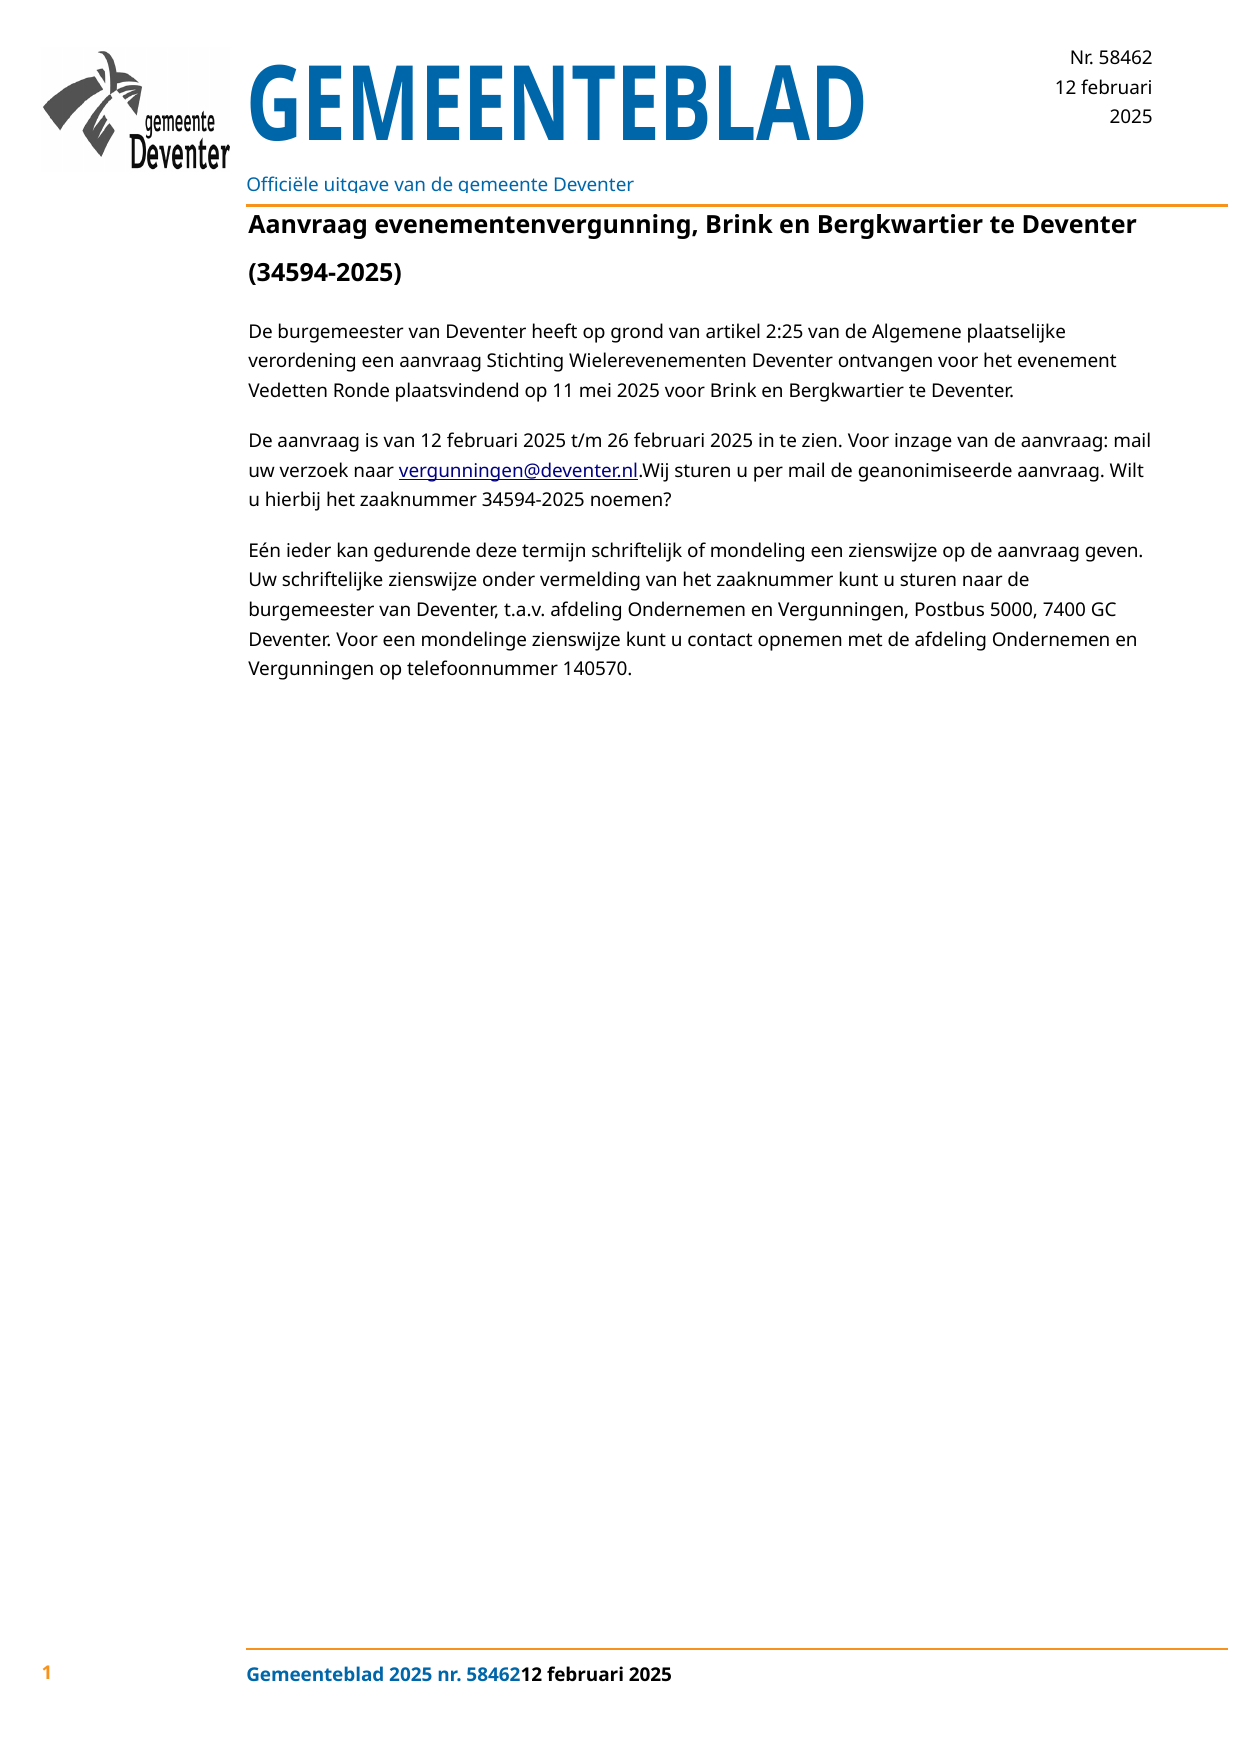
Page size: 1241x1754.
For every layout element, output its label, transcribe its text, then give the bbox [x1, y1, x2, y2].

text De aanvraag is van 12 februari 2025 t/m 26 februari 2025 in te zien. Voor inzage van de aanvraag: mail uw verzoek naar vergunningen@deventer.nl.Wij sturen u per mail de geanonimiseerde aanvraag. Wilt u hierbij het zaaknummer 34594-2025 noemen? [248, 427, 1152, 512]
text Eén ieder kan gedurende deze termijn schriftelijk of mondeling een zienswijze op de aanvraag geven. Uw schriftelijke zienswijze onder vermelding van het zaaknummer kunt u sturen naar de burgemeester van Deventer, t.a.v. afdeling Ondernemen en Vergunningen, Postbus 5000, 7400 GC Deventer. Voor een mondelinge zienswijze kunt u contact opnemen met de afdeling Ondernemen en Vergunningen op telefoonnummer 140570. [248, 537, 1152, 681]
text Aanvraag evenementenvergunning, Brink en Bergkwartier te Deventer (34594-2025) [248, 207, 1152, 288]
picture [41, 47, 231, 172]
text De burgemeester van Deventer heeft op grond van artikel 2:25 van de Algemene plaatselijke verordening een aanvraag Stichting Wielerevenementen Deventer ontvangen voor het evenement Vedetten Ronde plaatsvindend op 11 mei 2025 voor Brink en Bergkwartier te Deventer. [248, 318, 1152, 403]
